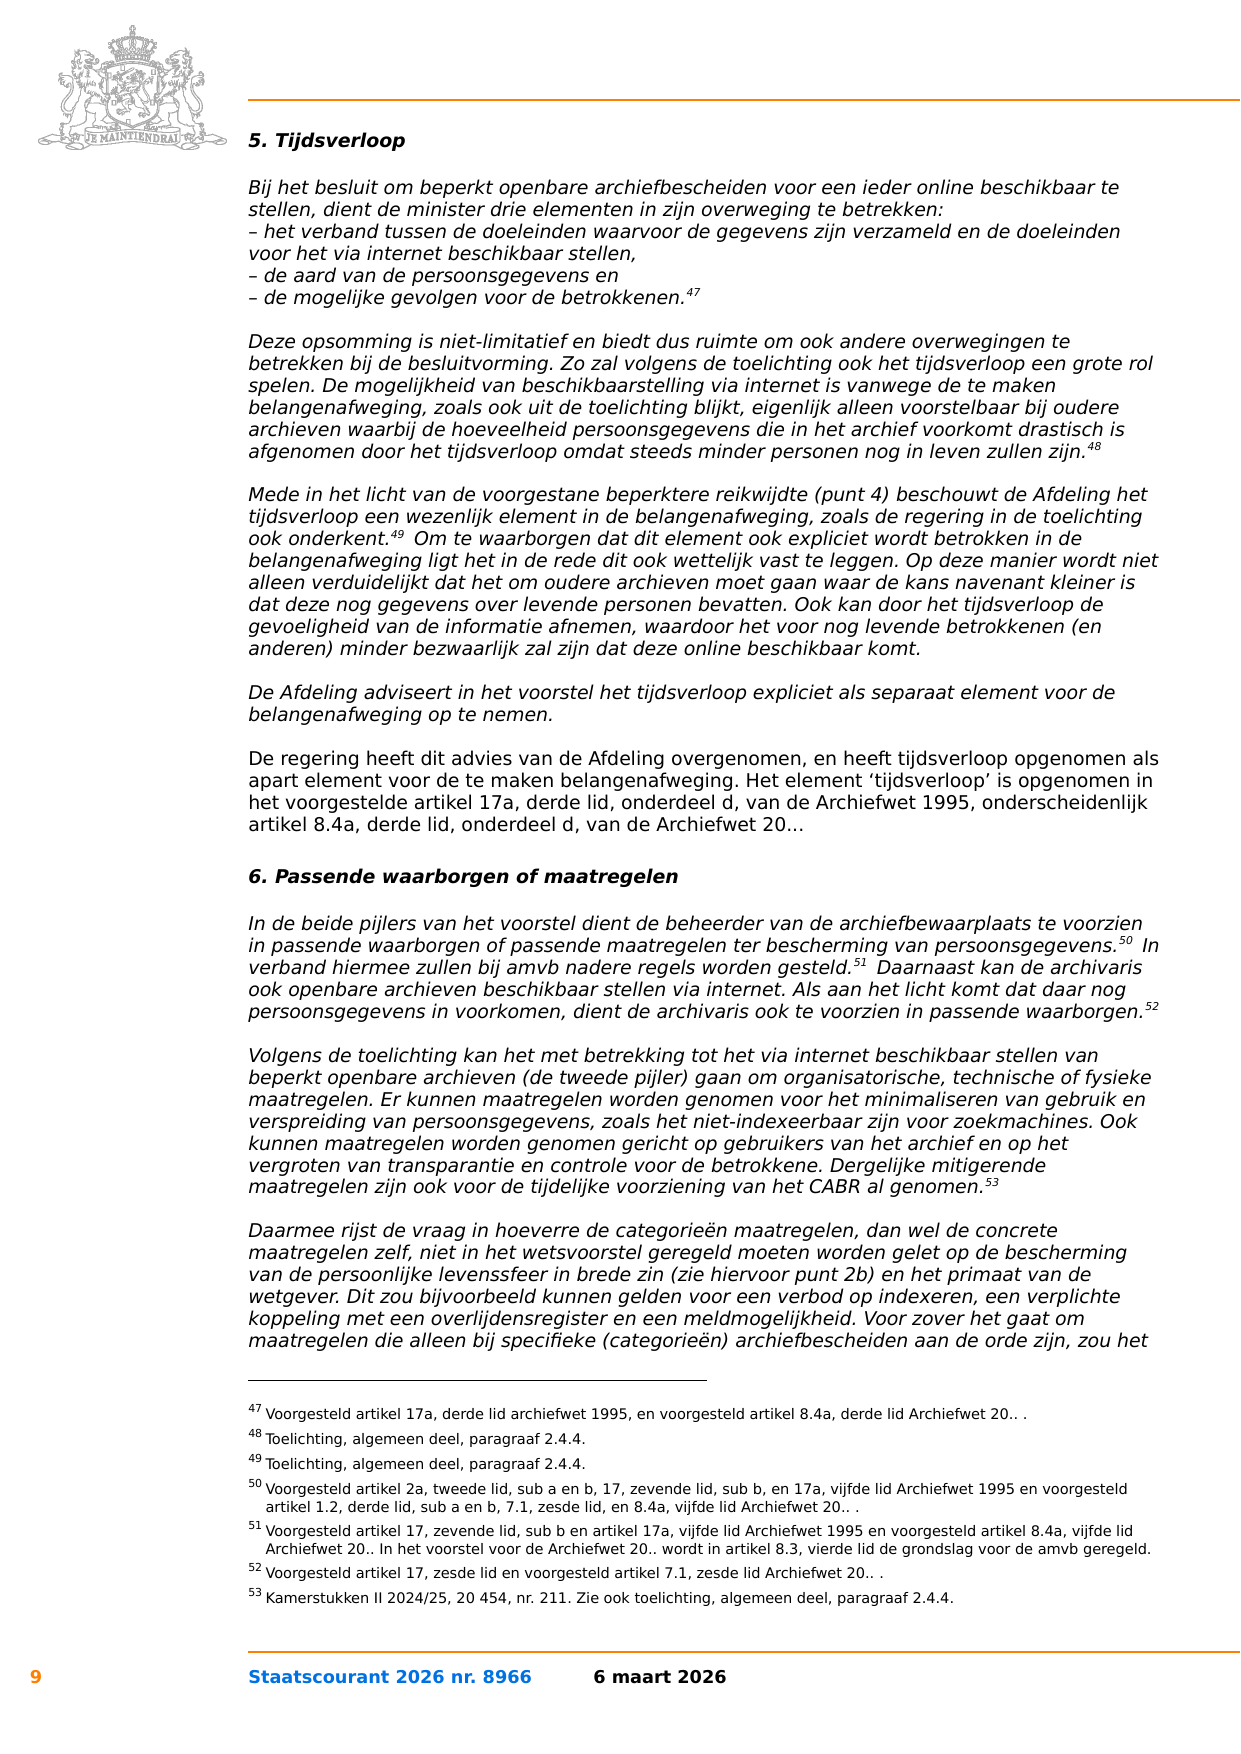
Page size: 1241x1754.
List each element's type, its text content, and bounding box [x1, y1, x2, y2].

text Daarmee rijst de vraag in hoeverre de categorieën maatregelen, dan wel de concrete maatregelen zelf, niet in het wetsvoorstel geregeld moeten worden gelet op de bescherming van de persoonlijke levenssfeer in brede zin (zie hiervoor punt 2b) en het primaat van de wetgever. Dit zou bijvoorbeeld kunnen gelden voor een verbod op indexeren, een verplichte koppeling met een overlijdensregister en een meldmogelijkheid. Voor zover het gaat om maatregelen die alleen bij specifieke (categorieën) archiefbescheiden aan de orde zijn, zou het [248, 1220, 1163, 1352]
text Voorgesteld artikel 2a, tweede lid, sub a en b, 17, zevende lid, sub b, en 17a, vijfde lid Archiefwet 1995 en voorgesteld artikel 1.2, derde lid, sub a en b, 7.1, zesde lid, en 8.4a, vijfde lid Archiefwet 20.. . [248, 1477, 1163, 1516]
text – de mogelijke gevolgen voor de betrokkenen. [248, 287, 1163, 309]
text – het verband tussen de doeleinden waarvoor de gegevens zijn verzameld en de doeleinden voor het via internet beschikbaar stellen, [248, 221, 1163, 265]
subtitle 6. Passende waarborgen of maatregelen [248, 866, 1163, 888]
text Bij het besluit om beperkt openbare archiefbescheiden voor een ieder online beschikbaar te stellen, dient de minister drie elementen in zijn overweging te betrekken: [248, 177, 1163, 221]
text De Afdeling adviseert in het voorstel het tijdsverloop expliciet als separaat element voor de belangenafweging op te nemen. [248, 682, 1163, 726]
text Mede in het licht van de voorgestane beperktere reikwijdte (punt 4) beschouwt de Afdeling het tijdsverloop een wezenlijk element in de belangenafweging, zoals de regering in de toelichting ook onderkent. Om te waarborgen dat dit element ook expliciet wordt betrokken in de belangenafweging ligt het in de rede dit ook wettelijk vast te leggen. Op deze manier wordt niet alleen verduidelijkt dat het om oudere archieven moet gaan waar de kans navenant kleiner is dat deze nog gegevens over levende personen bevatten. Ook kan door het tijdsverloop de gevoeligheid van de informatie afnemen, waardoor het voor nog levende betrokkenen (en anderen) minder bezwaarlijk zal zijn dat deze online beschikbaar komt. [248, 484, 1163, 660]
subtitle 5. Tijdsverloop [248, 130, 1163, 152]
text Deze opsomming is niet-limitatief en biedt dus ruimte om ook andere overwegingen te betrekken bij de besluitvorming. Zo zal volgens de toelichting ook het tijdsverloop een grote rol spelen. De mogelijkheid van beschikbaarstelling via internet is vanwege de te maken belangenafweging, zoals ook uit de toelichting blijkt, eigenlijk alleen voorstelbaar bij oudere archieven waarbij de hoeveelheid persoonsgegevens die in het archief voorkomt drastisch is afgenomen door het tijdsverloop omdat steeds minder personen nog in leven zullen zijn. [248, 331, 1163, 462]
text In de beide pijlers van het voorstel dient de beheerder van de archiefbewaarplaats te voorzien in passende waarborgen of passende maatregelen ter bescherming van persoonsgegevens. In verband hiermee zullen bij amvb nadere regels worden gesteld. Daarnaast kan de archivaris ook openbare archieven beschikbaar stellen via internet. Als aan het licht komt dat daar nog persoonsgegevens in voorkomen, dient de archivaris ook te voorzien in passende waarborgen. [248, 913, 1163, 1023]
text Volgens de toelichting kan het met betrekking tot het via internet beschikbaar stellen van beperkt openbare archieven (de tweede pijler) gaan om organisatorische, technische of fysieke maatregelen. Er kunnen maatregelen worden genomen voor het minimaliseren van gebruik en verspreiding van persoonsgegevens, zoals het niet-indexeerbaar zijn voor zoekmachines. Ook kunnen maatregelen worden genomen gericht op gebruikers van het archief en op het vergroten van transparantie en controle voor de betrokkene. Dergelijke mitigerende maatregelen zijn ook voor de tijdelijke voorziening van het CABR al genomen. [248, 1044, 1163, 1198]
text Toelichting, algemeen deel, paragraaf 2.4.4. [248, 1452, 1163, 1474]
text Toelichting, algemeen deel, paragraaf 2.4.4. [248, 1427, 1163, 1449]
text Voorgesteld artikel 17, zevende lid, sub b en artikel 17a, vijfde lid Archiefwet 1995 en voorgesteld artikel 8.4a, vijfde lid Archiefwet 20.. In het voorstel voor de Archiefwet 20.. wordt in artikel 8.3, vierde lid de grondslag voor de amvb geregeld. [248, 1519, 1163, 1558]
text – de aard van de persoonsgegevens en [248, 265, 1163, 287]
picture [38, 25, 227, 150]
text De regering heeft dit advies van de Afdeling overgenomen, en heeft tijdsverloop opgenomen als apart element voor de te maken belangenafweging. Het element ‘tijdsverloop’ is opgenomen in het voorgestelde artikel 17a, derde lid, onderdeel d, van de Archiefwet 1995, onderscheidenlijk artikel 8.4a, derde lid, onderdeel d, van de Archiefwet 20... [248, 748, 1163, 836]
text Voorgesteld artikel 17a, derde lid archiefwet 1995, en voorgesteld artikel 8.4a, derde lid Archiefwet 20.. . [248, 1402, 1163, 1424]
text Kamerstukken II 2024/25, 20 454, nr. 211. Zie ook toelichting, algemeen deel, paragraaf 2.4.4. [248, 1586, 1163, 1608]
text Voorgesteld artikel 17, zesde lid en voorgesteld artikel 7.1, zesde lid Archiefwet 20.. . [248, 1561, 1163, 1583]
